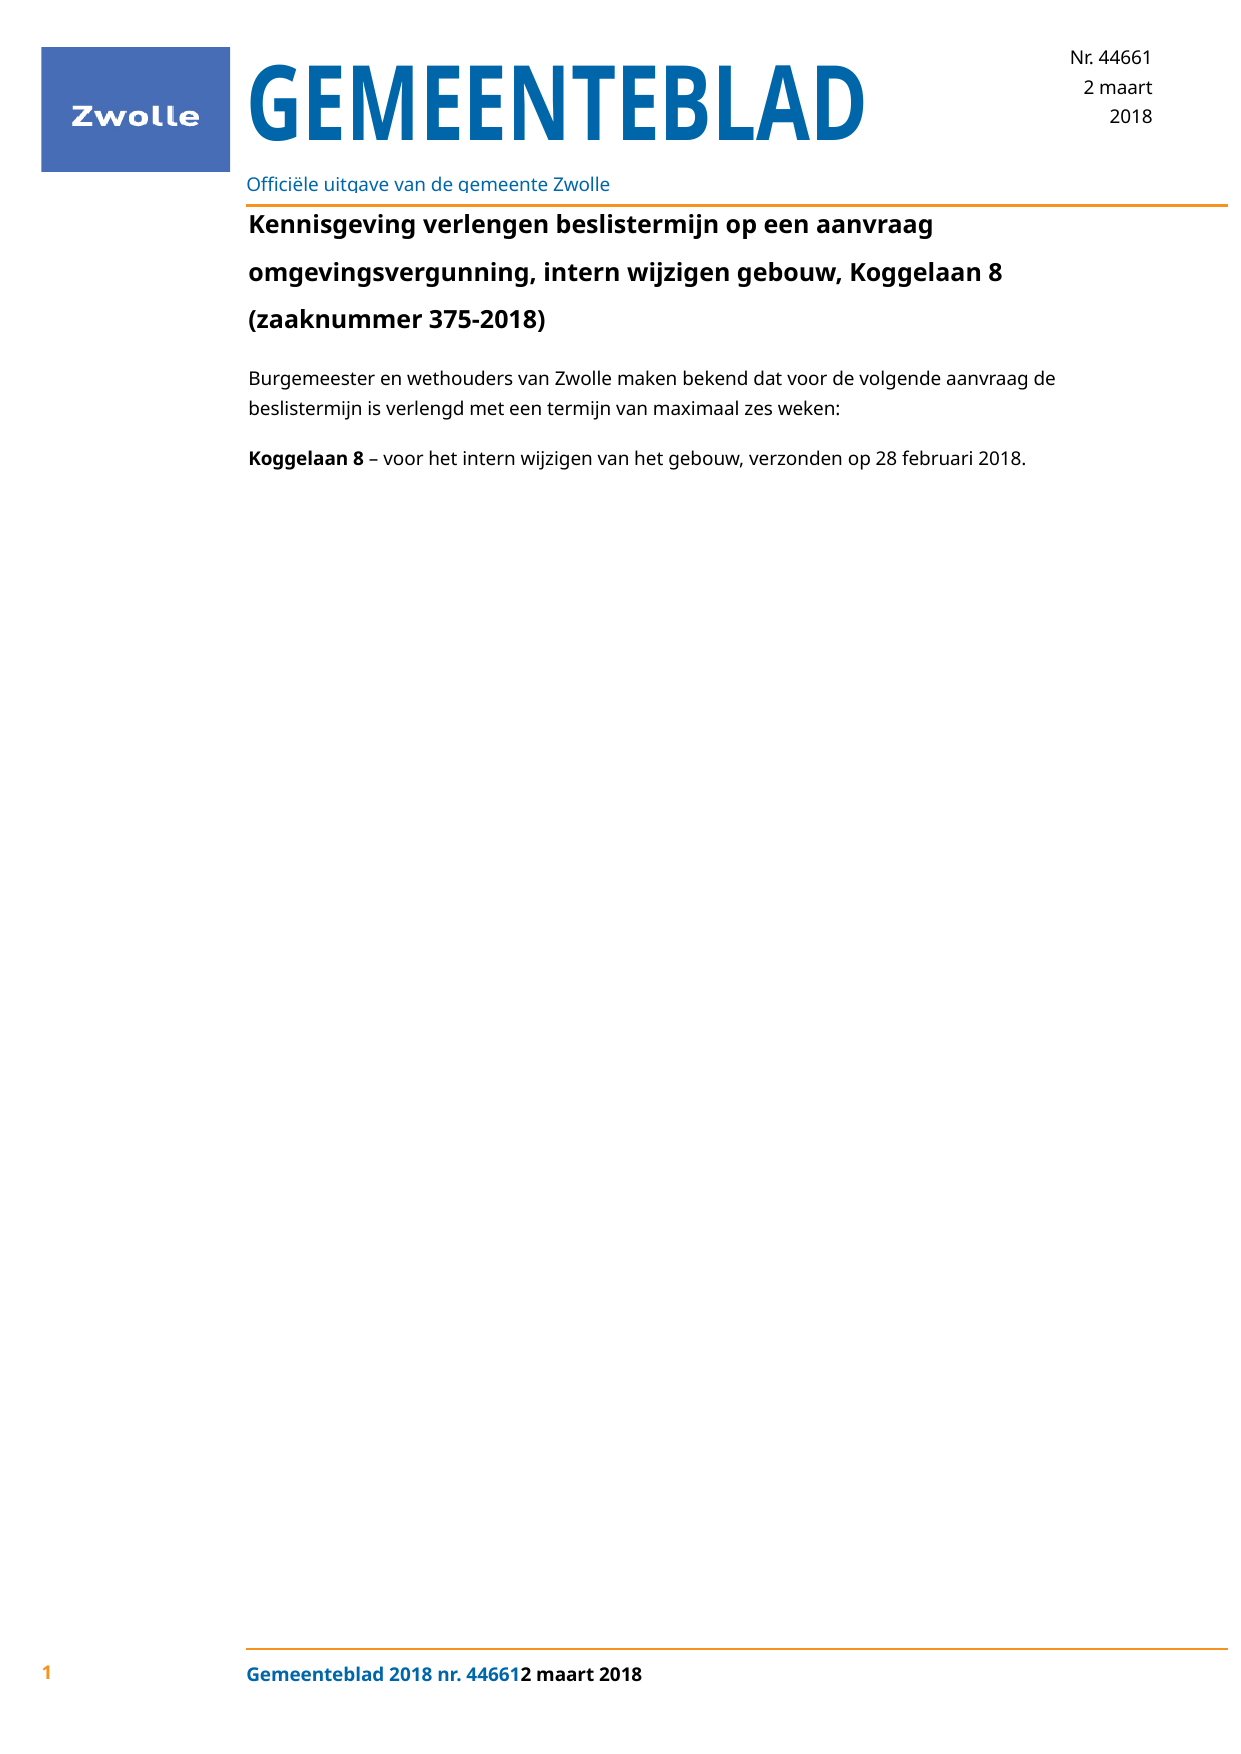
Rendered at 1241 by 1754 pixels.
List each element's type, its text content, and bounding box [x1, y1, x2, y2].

picture [41, 47, 231, 172]
text Burgemeester en wethouders van Zwolle maken bekend dat voor de volgende aanvraag de beslistermijn is verlengd met een termijn van maximaal zes weken: [248, 366, 1152, 421]
text Koggelaan 8 – voor het intern wijzigen van het gebouw, verzonden op 28 februari 2018. [248, 446, 1152, 471]
text Kennisgeving verlengen beslistermijn op een aanvraag omgevingsvergunning, intern wijzigen gebouw, Koggelaan 8 (zaaknummer 375-2018) [248, 207, 1152, 336]
